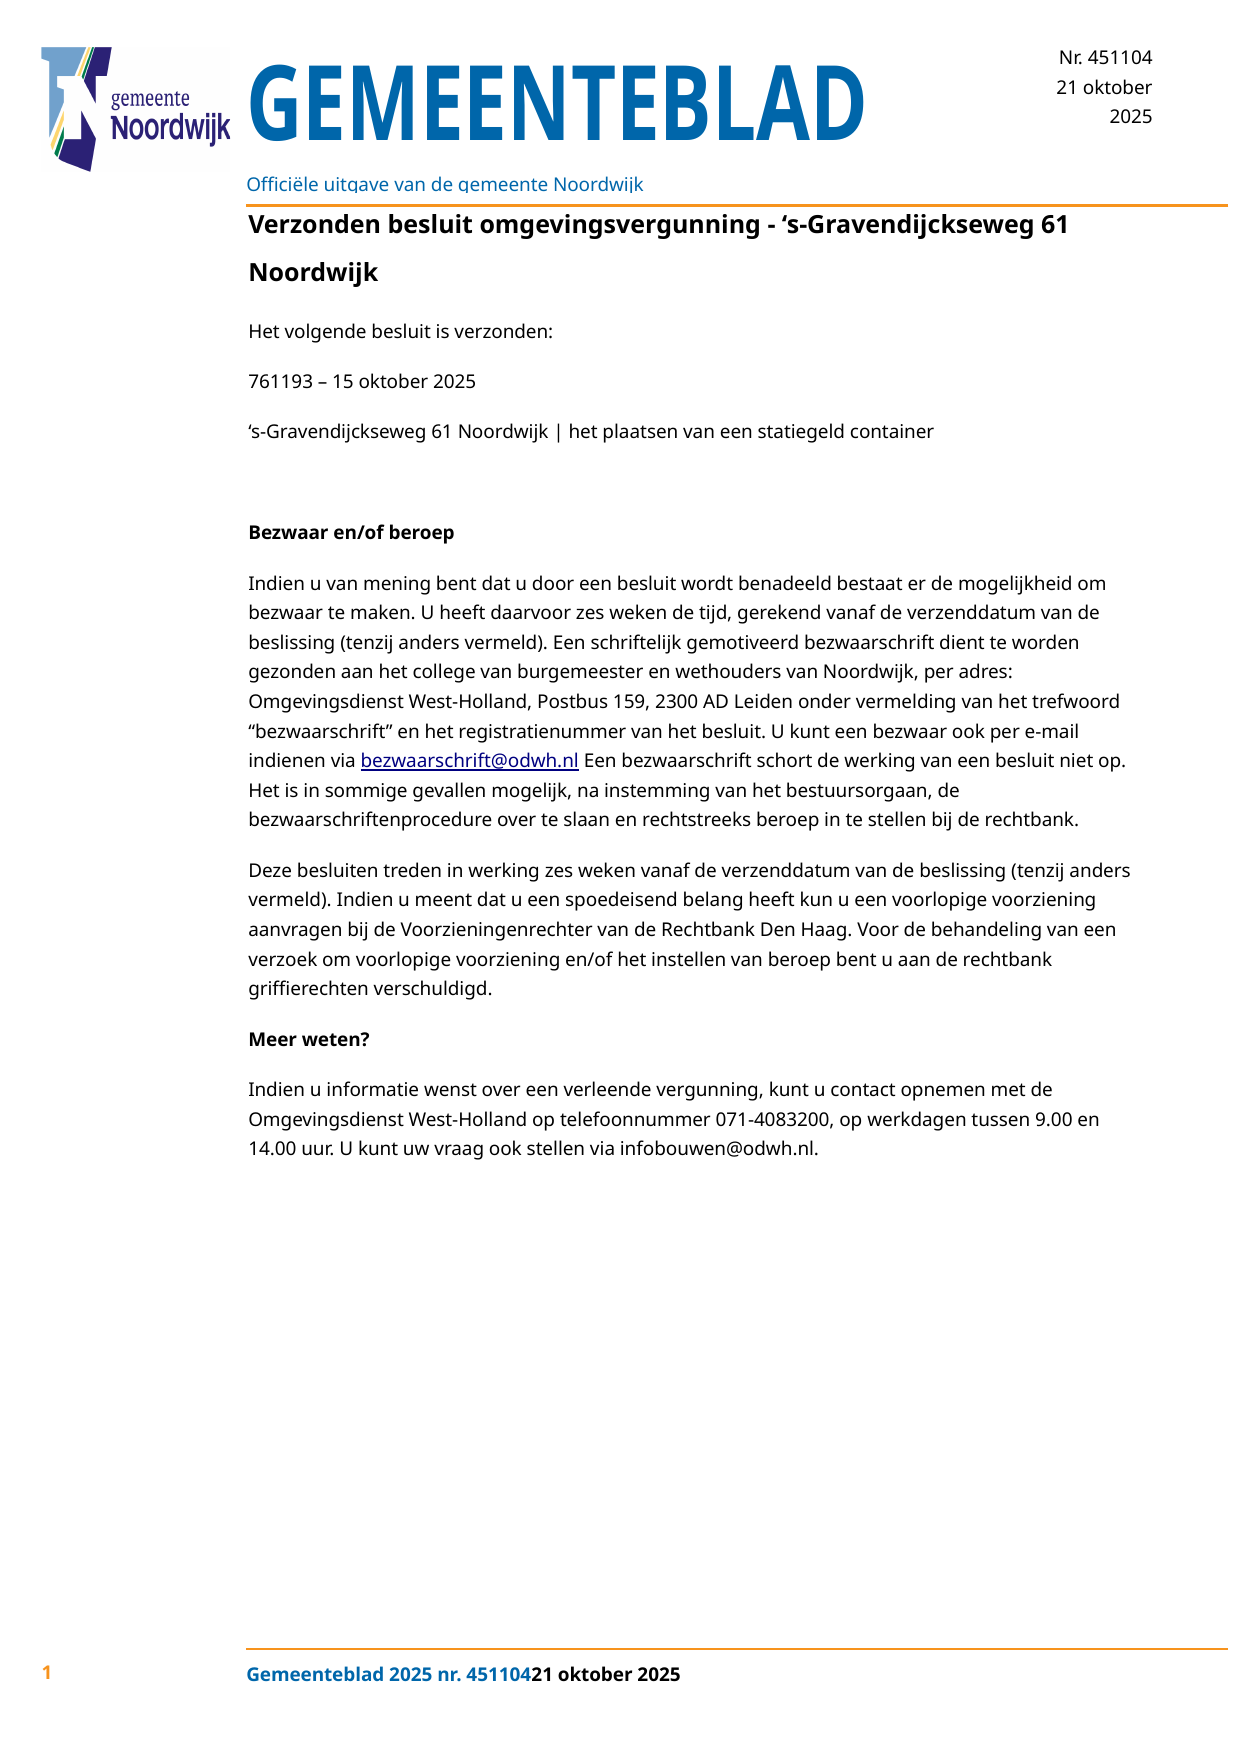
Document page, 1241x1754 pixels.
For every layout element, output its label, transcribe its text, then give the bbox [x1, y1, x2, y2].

text Het volgende besluit is verzonden: [248, 318, 1152, 344]
text ‘s-Gravendijckseweg 61 Noordwijk | het plaatsen van een statiegeld container [248, 419, 1152, 444]
text Verzonden besluit omgevingsvergunning - ‘s-Gravendijckseweg 61 Noordwijk [248, 207, 1152, 288]
text 761193 – 15 oktober 2025 [248, 368, 1152, 394]
text Meer weten? [248, 1026, 1152, 1052]
text Indien u informatie wenst over een verleende vergunning, kunt u contact opnemen met de Omgevingsdienst West-Holland op telefoonnummer 071-4083200, op werkdagen tussen 9.00 en 14.00 uur. U kunt uw vraag ook stellen via infobouwen@odwh.nl. [248, 1076, 1152, 1161]
text Deze besluiten treden in werking zes weken vanaf de verzenddatum van de beslissing (tenzij anders vermeld). Indien u meent dat u een spoedeisend belang heeft kun u een voorlopige voorziening aanvragen bij de Voorzieningenrechter van de Rechtbank Den Haag. Voor de behandeling van een verzoek om voorlopige voorziening en/of het instellen van beroep bent u aan de rechtbank griffierechten verschuldigd. [248, 857, 1152, 1001]
text Bezwaar en/of beroep [248, 519, 1152, 545]
picture [41, 47, 231, 172]
text Indien u van mening bent dat u door een besluit wordt benadeeld bestaat er de mogelijkheid om bezwaar te maken. U heeft daarvoor zes weken de tijd, gerekend vanaf de verzenddatum van de beslissing (tenzij anders vermeld). Een schriftelijk gemotiveerd bezwaarschrift dient te worden gezonden aan het college van burgemeester en wethouders van Noordwijk, per adres: Omgevingsdienst West-Holland, Postbus 159, 2300 AD Leiden onder vermelding van het trefwoord “bezwaarschrift” en het registratienummer van het besluit. U kunt een bezwaar ook per e-mail indienen via bezwaarschrift@odwh.nl Een bezwaarschrift schort de werking van een besluit niet op. Het is in sommige gevallen mogelijk, na instemming van het bestuursorgaan, de bezwaarschriftenprocedure over te slaan en rechtstreeks beroep in te stellen bij de rechtbank. [248, 570, 1152, 832]
